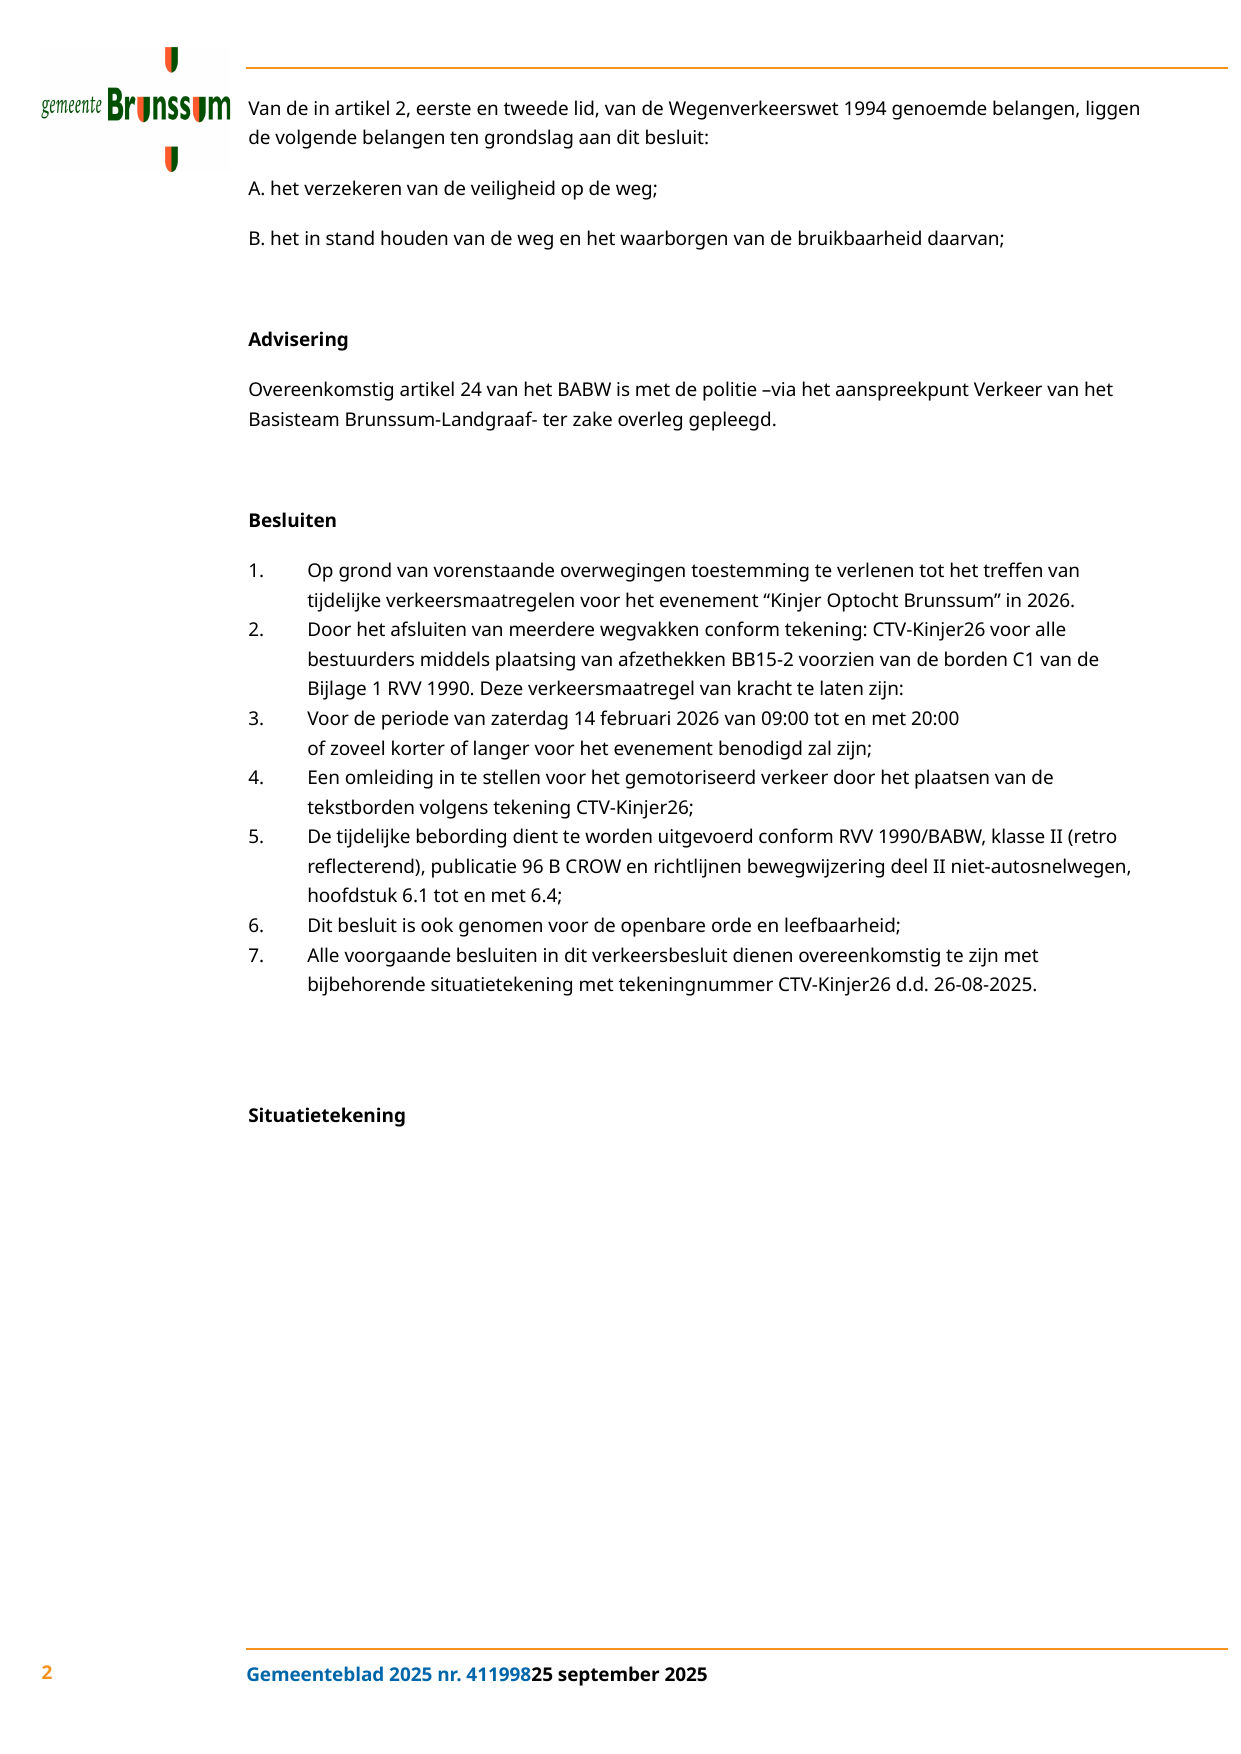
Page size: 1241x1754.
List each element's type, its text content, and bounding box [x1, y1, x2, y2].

picture [41, 47, 231, 172]
text Overeenkomstig artikel 24 van het BABW is met de politie –via het aanspreekpunt Verkeer van het Basisteam Brunssum-Landgraaf- ter zake overleg gepleegd. [248, 376, 1152, 432]
text A. het verzekeren van de veiligheid op de weg; [248, 175, 1152, 201]
text Van de in artikel 2, eerste en tweede lid, van de Wegenverkeerswet 1994 genoemde belangen, liggen de volgende belangen ten grondslag aan dit besluit: [248, 95, 1152, 150]
list De tijdelijke bebording dient te worden uitgevoerd conform RVV 1990/BABW, klasse II (retro reflecterend), publicatie 96 B CROW en richtlijnen bewegwijzering deel II niet-autosnelwegen, hoofdstuk 6.1 tot en met 6.4; [248, 823, 1152, 908]
text Situatietekening [248, 1102, 1152, 1128]
text B. het in stand houden van de weg en het waarborgen van de bruikbaarheid daarvan; [248, 225, 1152, 251]
text Advisering [248, 326, 1152, 352]
list of zoveel korter of langer voor het evenement benodigd zal zijn; [248, 735, 1152, 761]
list Op grond van vorenstaande overwegingen toestemming te verlenen tot het treffen van tijdelijke verkeersmaatregelen voor het evenement “Kinjer Optocht Brunssum” in 2026. [248, 557, 1152, 613]
text Besluiten [248, 507, 1152, 533]
list Door het afsluiten van meerdere wegvakken conform tekening: CTV-Kinjer26 voor alle bestuurders middels plaatsing van afzethekken BB15-2 voorzien van de borden C1 van de Bijlage 1 RVV 1990. Deze verkeersmaatregel van kracht te laten zijn: [248, 616, 1152, 701]
list Voor de periode van zaterdag 14 februari 2026 van 09:00 tot en met 20:00 [248, 705, 1152, 731]
list Een omleiding in te stellen voor het gemotoriseerd verkeer door het plaatsen van de tekstborden volgens tekening CTV-Kinjer26; [248, 764, 1152, 820]
list Dit besluit is ook genomen voor de openbare orde en leefbaarheid; [248, 912, 1152, 938]
list Alle voorgaande besluiten in dit verkeersbesluit dienen overeenkomstig te zijn met bijbehorende situatietekening met tekeningnummer CTV-Kinjer26 d.d. 26-08-2025. [248, 942, 1152, 997]
